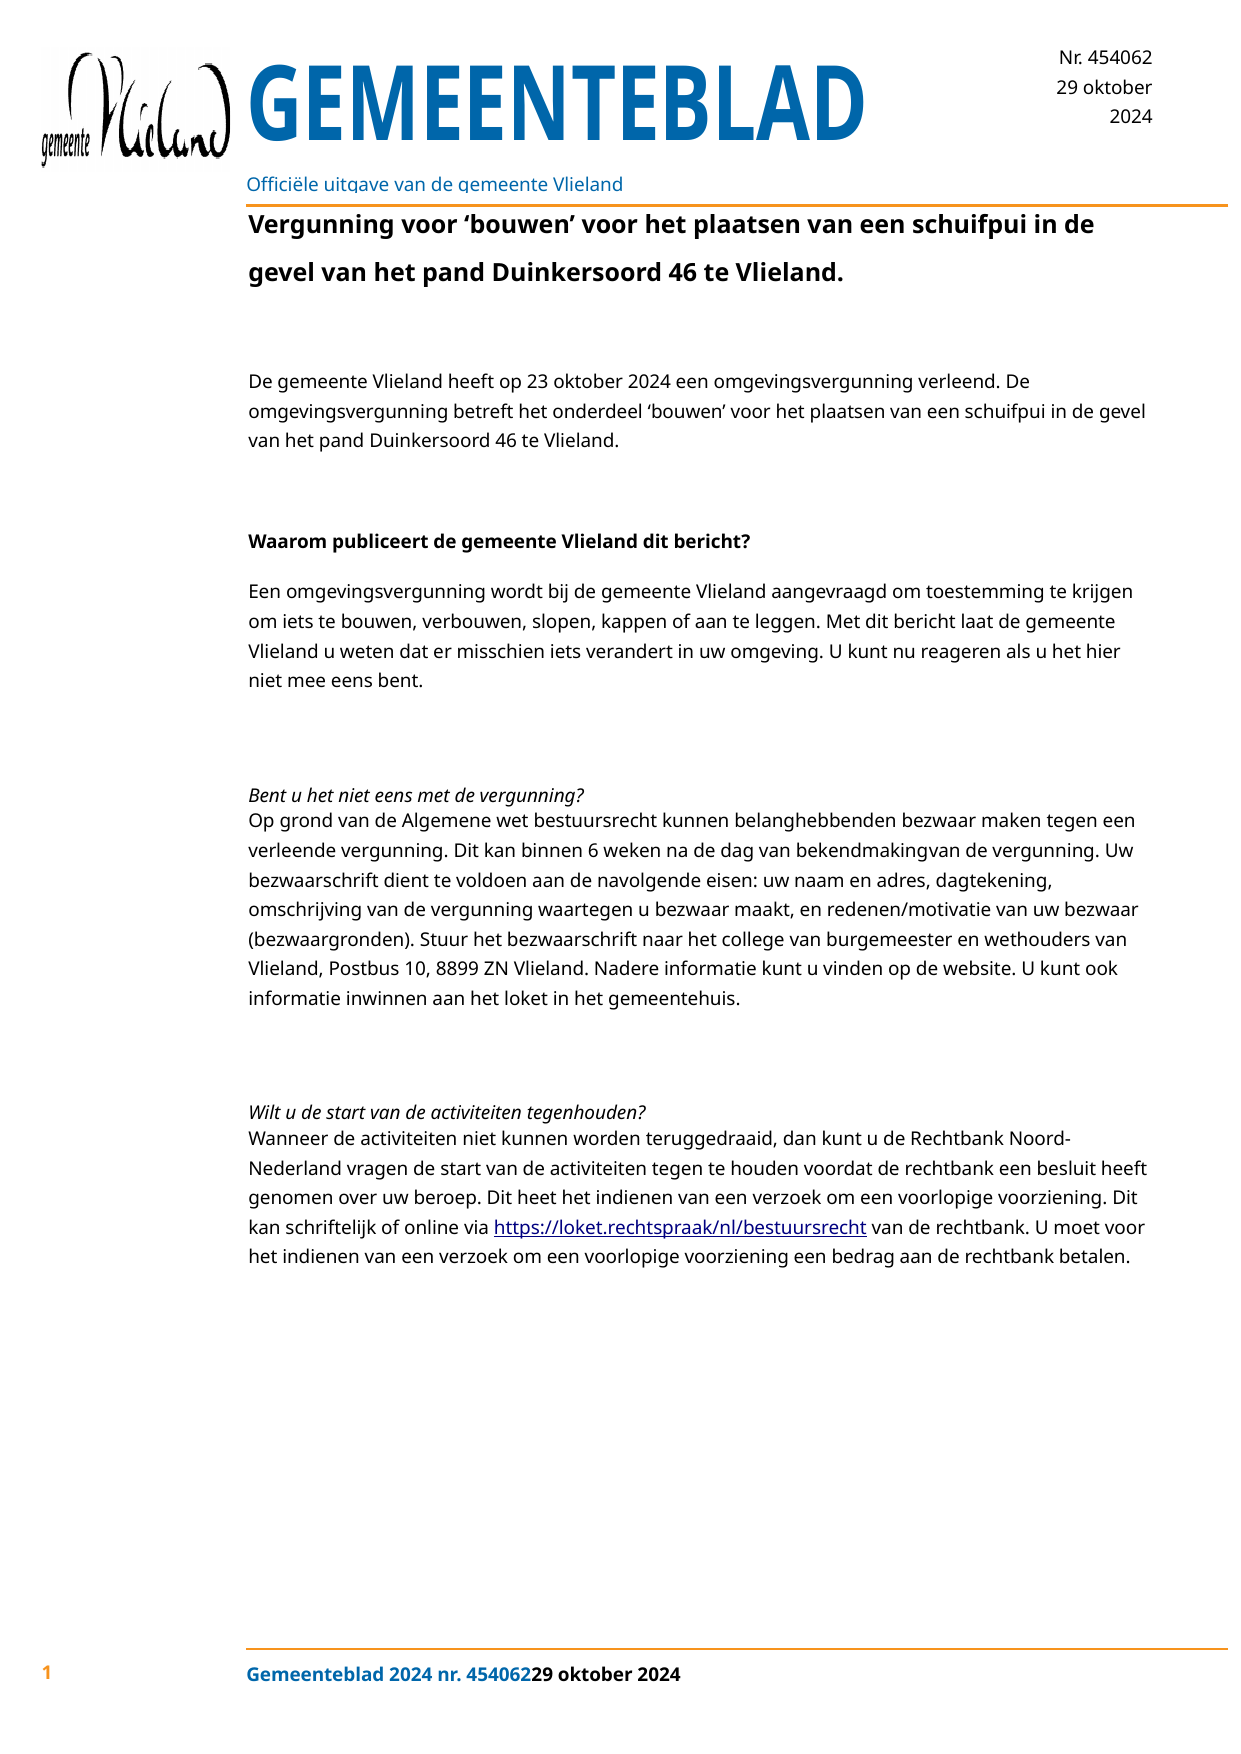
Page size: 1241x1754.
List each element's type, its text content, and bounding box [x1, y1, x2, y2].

text Bent u het niet eens met de vergunning? [248, 782, 1152, 808]
text Vergunning voor ‘bouwen’ voor het plaatsen van een schuifpui in de gevel van het pand Duinkersoord 46 te Vlieland. [248, 207, 1152, 288]
text Waarom publiceert de gemeente Vlieland dit bericht? [248, 528, 1152, 554]
text Wilt u de start van de activiteiten tegenhouden? [248, 1099, 1152, 1125]
picture [41, 47, 231, 172]
text Wanneer de activiteiten niet kunnen worden teruggedraaid, dan kunt u de Rechtbank Noord-Nederland vragen de start van de activiteiten tegen te houden voordat de rechtbank een besluit heeft genomen over uw beroep. Dit heet het indienen van een verzoek om een voorlopige voorziening. Dit kan schriftelijk of online via https://loket.rechtspraak/nl/bestuursrecht van de rechtbank. U moet voor het indienen van een verzoek om een voorlopige voorziening een bedrag aan de rechtbank betalen. [248, 1125, 1152, 1269]
text Op grond van de Algemene wet bestuursrecht kunnen belanghebbenden bezwaar maken tegen een verleende vergunning. Dit kan binnen 6 weken na de dag van bekendmakingvan de vergunning. Uw bezwaarschrift dient te voldoen aan de navolgende eisen: uw naam en adres, dagtekening, omschrijving van de vergunning waartegen u bezwaar maakt, en redenen/motivatie van uw bezwaar (bezwaargronden). Stuur het bezwaarschrift naar het college van burgemeester en wethouders van Vlieland, Postbus 10, 8899 ZN Vlieland. Nadere informatie kunt u vinden op de website. U kunt ook informatie inwinnen aan het loket in het gemeentehuis. [248, 808, 1152, 1011]
text Een omgevingsvergunning wordt bij de gemeente Vlieland aangevraagd om toestemming te krijgen om iets te bouwen, verbouwen, slopen, kappen of aan te leggen. Met dit bericht laat de gemeente Vlieland u weten dat er misschien iets verandert in uw omgeving. U kunt nu reageren als u het hier niet mee eens bent. [248, 579, 1152, 693]
text De gemeente Vlieland heeft op 23 oktober 2024 een omgevingsvergunning verleend. De omgevingsvergunning betreft het onderdeel ‘bouwen’ voor het plaatsen van een schuifpui in de gevel van het pand Duinkersoord 46 te Vlieland. [248, 368, 1152, 453]
